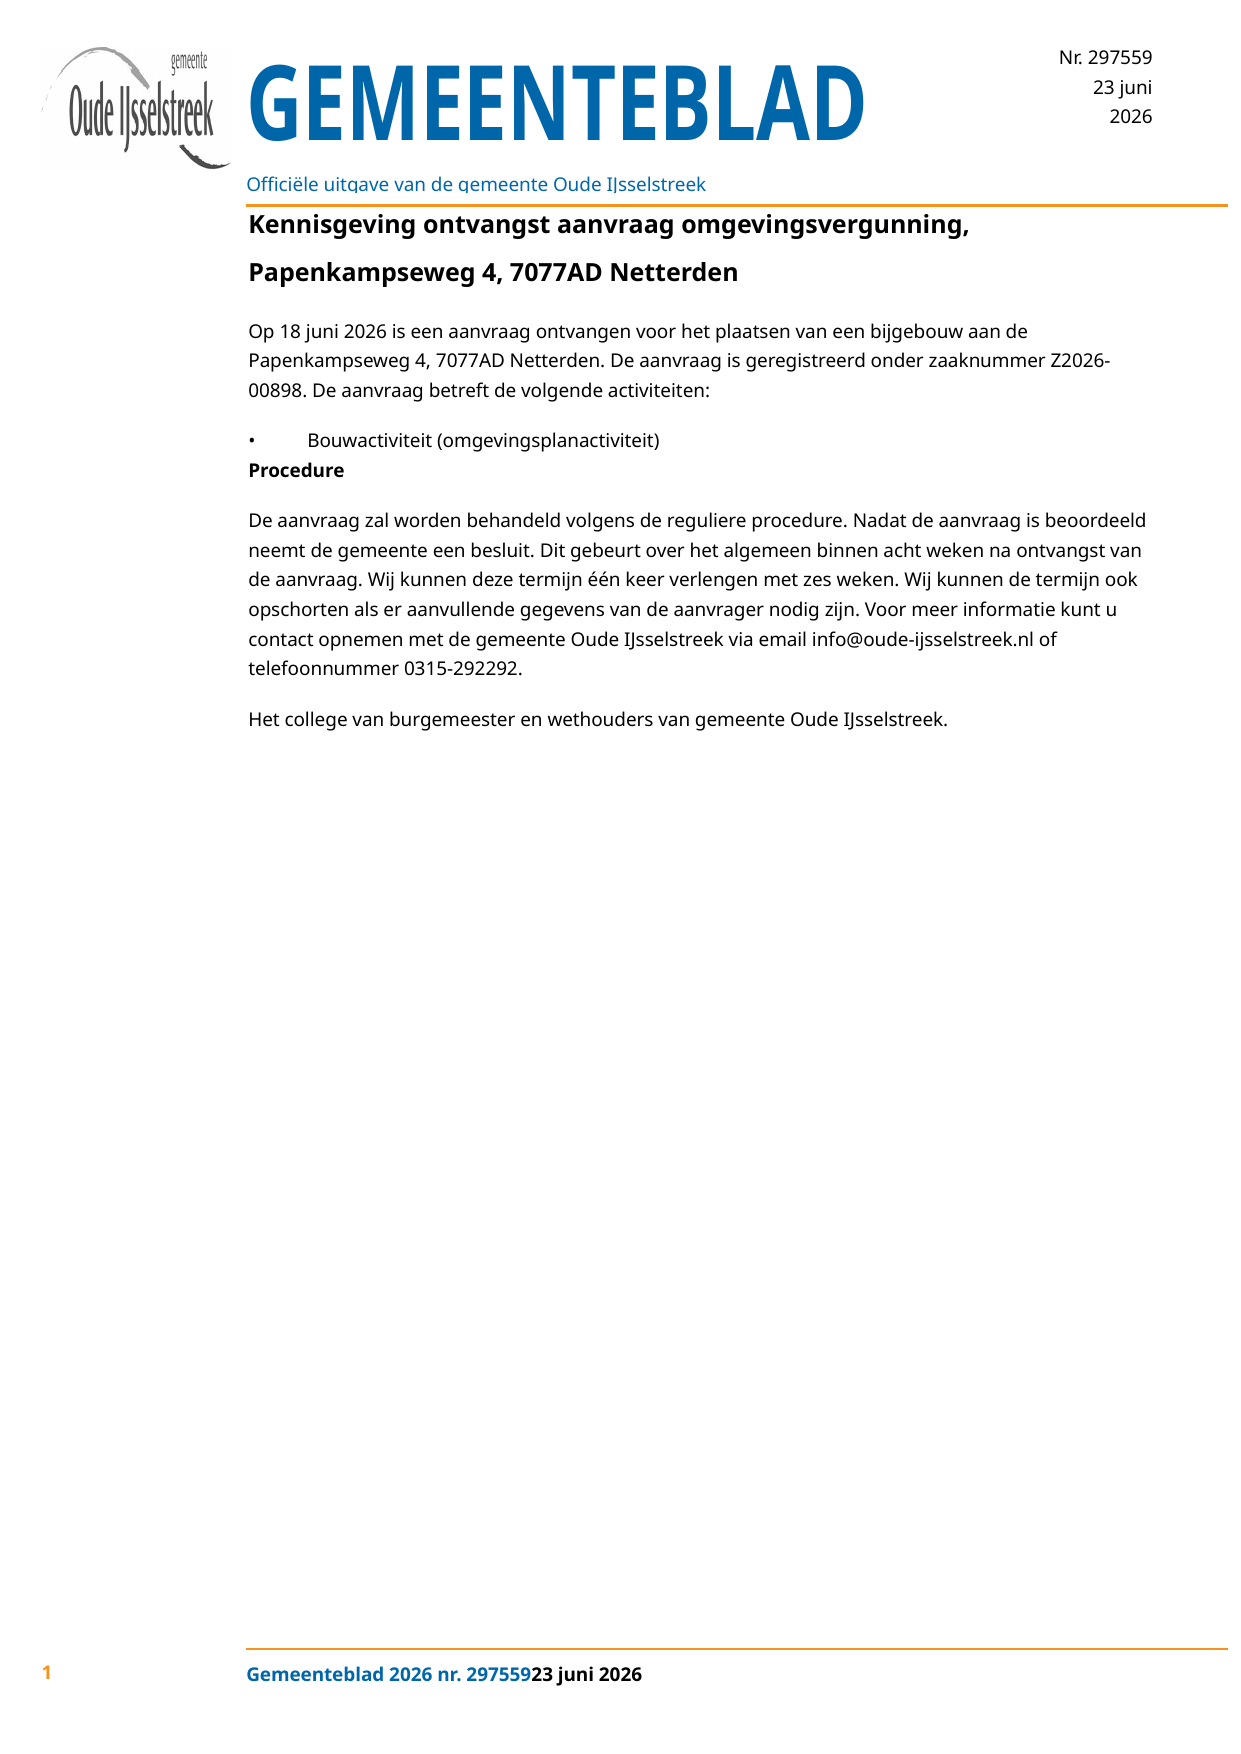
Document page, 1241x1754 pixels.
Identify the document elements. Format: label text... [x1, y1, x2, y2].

list Bouwactiviteit (omgevingsplanactiviteit) [248, 427, 1152, 453]
text Het college van burgemeester en wethouders van gemeente Oude IJsselstreek. [248, 706, 1152, 732]
text Procedure [248, 457, 1152, 483]
text Op 18 juni 2026 is een aanvraag ontvangen voor het plaatsen van een bijgebouw aan de Papenkampseweg 4, 7077AD Netterden. De aanvraag is geregistreerd onder zaaknummer Z2026-00898. De aanvraag betreft de volgende activiteiten: [248, 318, 1152, 403]
picture [41, 47, 231, 172]
text De aanvraag zal worden behandeld volgens de reguliere procedure. Nadat de aanvraag is beoordeeld neemt de gemeente een besluit. Dit gebeurt over het algemeen binnen acht weken na ontvangst van de aanvraag. Wij kunnen deze termijn één keer verlengen met zes weken. Wij kunnen de termijn ook opschorten als er aanvullende gegevens van de aanvrager nodig zijn. Voor meer informatie kunt u contact opnemen met de gemeente Oude IJsselstreek via email info@oude-ijsselstreek.nl of telefoonnummer 0315-292292. [248, 507, 1152, 681]
text Kennisgeving ontvangst aanvraag omgevingsvergunning, Papenkampseweg 4, 7077AD Netterden [248, 207, 1152, 288]
